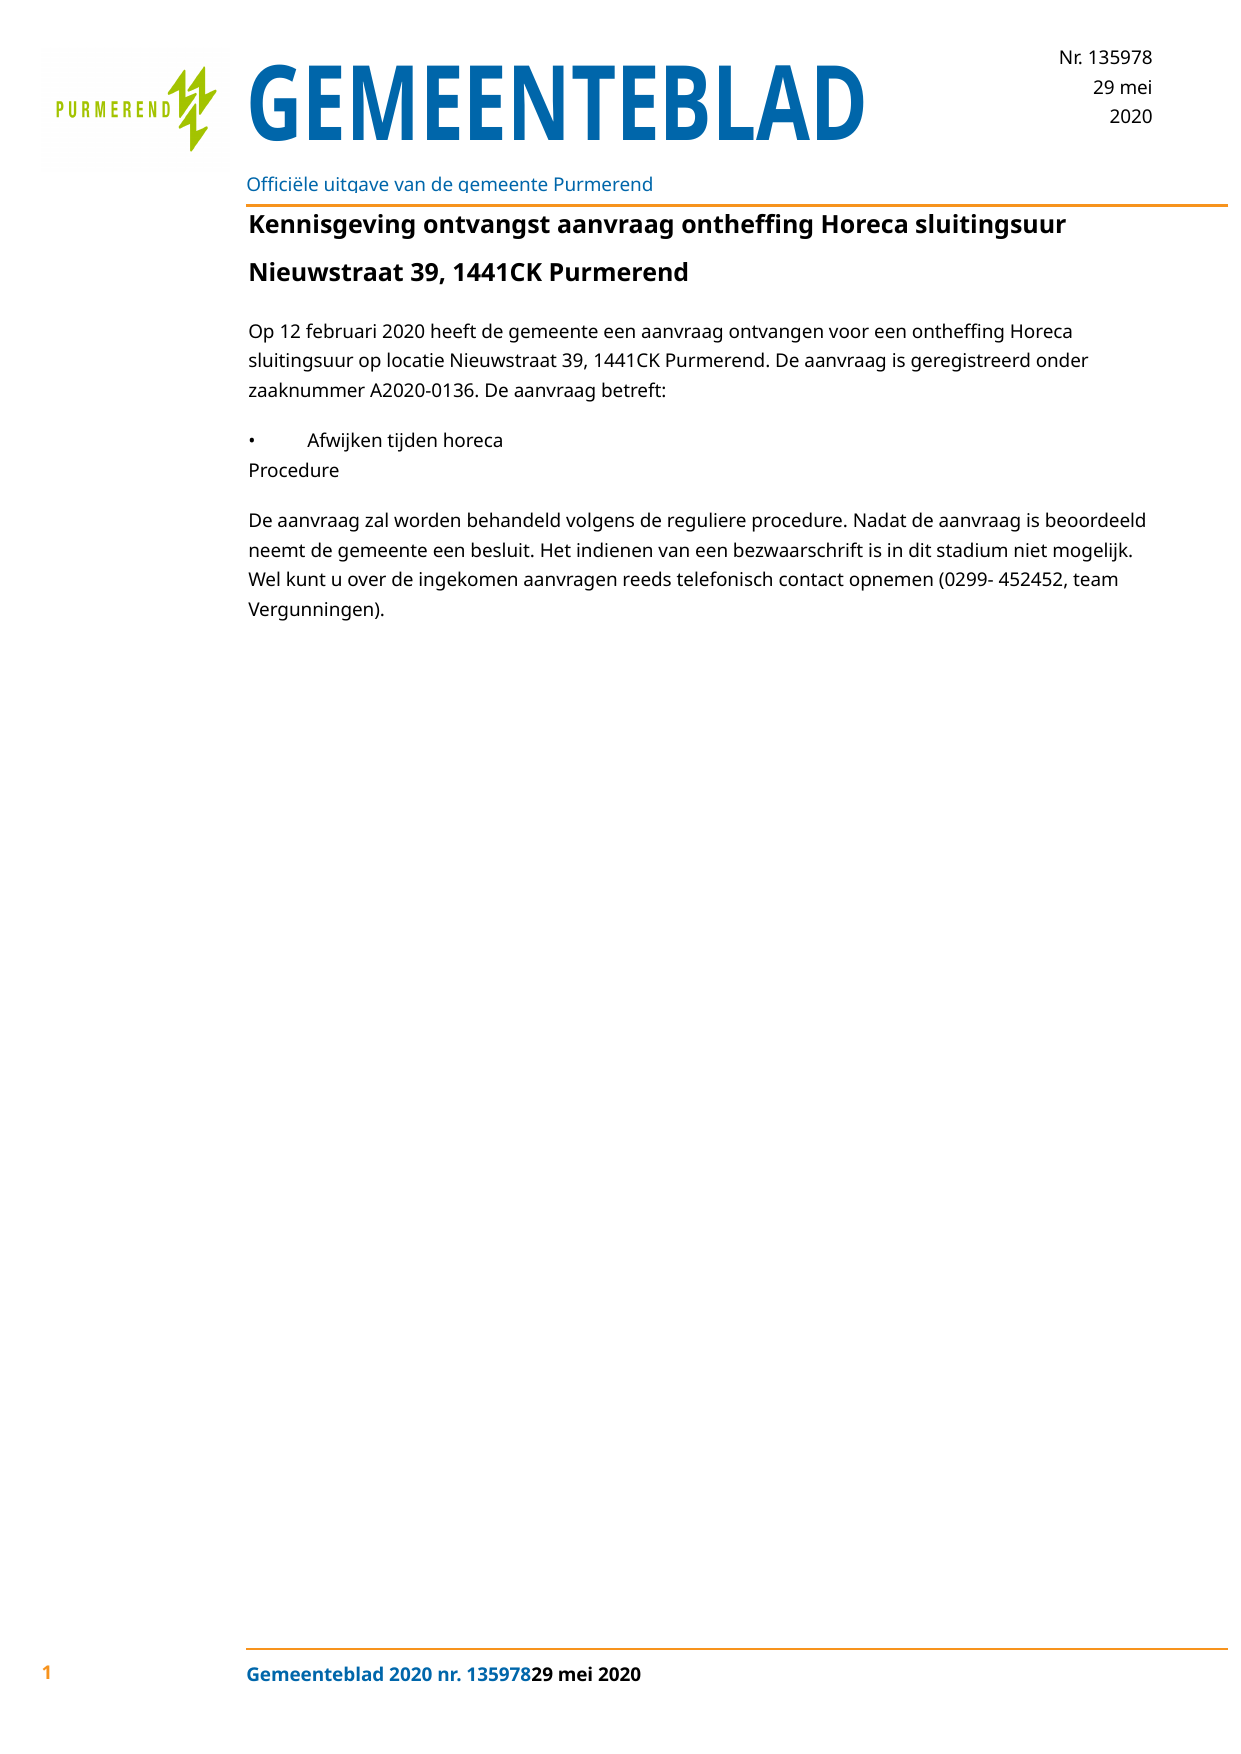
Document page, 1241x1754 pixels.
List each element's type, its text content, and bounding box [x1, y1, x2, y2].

text Op 12 februari 2020 heeft de gemeente een aanvraag ontvangen voor een ontheffing Horeca sluitingsuur op locatie Nieuwstraat 39, 1441CK Purmerend. De aanvraag is geregistreerd onder zaaknummer A2020-0136. De aanvraag betreft: [248, 318, 1152, 403]
list Afwijken tijden horeca [248, 427, 1152, 453]
picture [41, 47, 231, 172]
text Kennisgeving ontvangst aanvraag ontheffing Horeca sluitingsuur Nieuwstraat 39, 1441CK Purmerend [248, 207, 1152, 288]
text De aanvraag zal worden behandeld volgens de reguliere procedure. Nadat de aanvraag is beoordeeld neemt de gemeente een besluit. Het indienen van een bezwaarschrift is in dit stadium niet mogelijk. Wel kunt u over de ingekomen aanvragen reeds telefonisch contact opnemen (0299- 452452, team Vergunningen). [248, 507, 1152, 622]
text Procedure [248, 457, 1152, 483]
